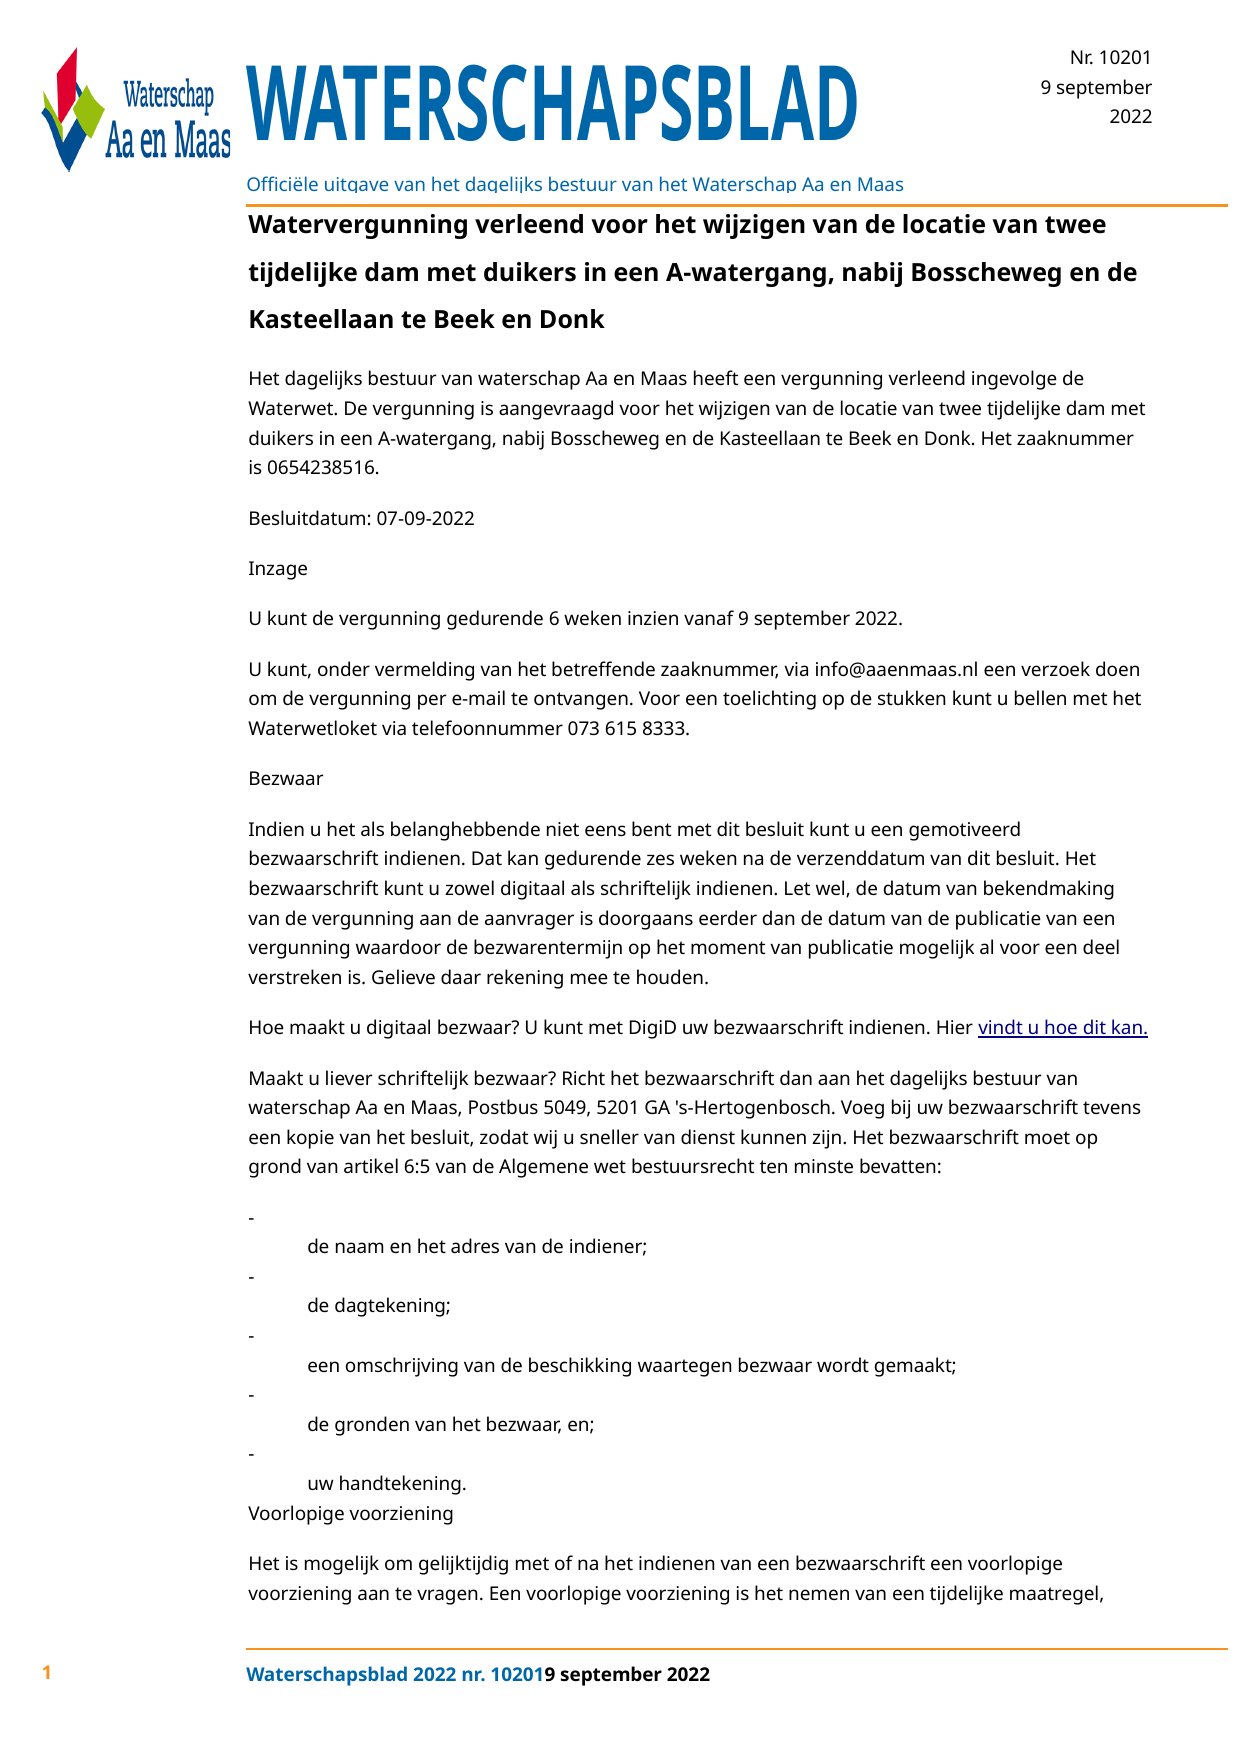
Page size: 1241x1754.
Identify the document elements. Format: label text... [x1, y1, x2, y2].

list uw handtekening. [248, 1470, 1152, 1496]
text Het dagelijks bestuur van waterschap Aa en Maas heeft een vergunning verleend ingevolge de Waterwet. De vergunning is aangevraagd voor het wijzigen van de locatie van twee tijdelijke dam met duikers in een A-watergang, nabij Bosscheweg en de Kasteellaan te Beek en Donk. Het zaaknummer is 0654238516. [248, 366, 1152, 480]
text Maakt u liever schriftelijk bezwaar? Richt het bezwaarschrift dan aan het dagelijks bestuur van waterschap Aa en Maas, Postbus 5049, 5201 GA 's-Hertogenbosch. Voeg bij uw bezwaarschrift tevens een kopie van het besluit, zodat wij u sneller van dienst kunnen zijn. Het bezwaarschrift moet op grond van artikel 6:5 van de Algemene wet bestuursrecht ten minste bevatten: [248, 1065, 1152, 1179]
list een omschrijving van de beschikking waartegen bezwaar wordt gemaakt; [248, 1352, 1152, 1377]
text Hoe maakt u digitaal bezwaar? U kunt met DigiD uw bezwaarschrift indienen. Hier vindt u hoe dit kan. [248, 1014, 1152, 1040]
list de naam en het adres van de indiener; [248, 1233, 1152, 1259]
picture [41, 47, 231, 172]
text U kunt de vergunning gedurende 6 weken inzien vanaf 9 september 2022. [248, 606, 1152, 631]
text Het is mogelijk om gelijktijdig met of na het indienen van een bezwaarschrift een voorlopige voorziening aan te vragen. Een voorlopige voorziening is het nemen van een tijdelijke maatregel, [248, 1550, 1152, 1605]
list de dagtekening; [248, 1293, 1152, 1318]
text Watervergunning verleend voor het wijzigen van de locatie van twee tijdelijke dam met duikers in een A-watergang, nabij Bosscheweg en de Kasteellaan te Beek en Donk [248, 207, 1152, 336]
text Inzage [248, 555, 1152, 581]
text Indien u het als belanghebbende niet eens bent met dit besluit kunt u een gemotiveerd bezwaarschrift indienen. Dat kan gedurende zes weken na de verzenddatum van dit besluit. Het bezwaarschrift kunt u zowel digitaal als schriftelijk indienen. Let wel, de datum van bekendmaking van de vergunning aan de aanvrager is doorgaans eerder dan de datum van de publicatie van een vergunning waardoor de bezwarentermijn op het moment van publicatie mogelijk al voor een deel verstreken is. Gelieve daar rekening mee te houden. [248, 816, 1152, 989]
text Besluitdatum: 07-09-2022 [248, 505, 1152, 530]
text U kunt, onder vermelding van het betreffende zaaknummer, via info@aaenmaas.nl een verzoek doen om de vergunning per e-mail te ontvangen. Voor een toelichting op de stukken kunt u bellen met het Waterwetloket via telefoonnummer 073 615 8333. [248, 656, 1152, 741]
text Bezwaar [248, 766, 1152, 791]
text Voorlopige voorziening [248, 1500, 1152, 1525]
list de gronden van het bezwaar, en; [248, 1411, 1152, 1437]
